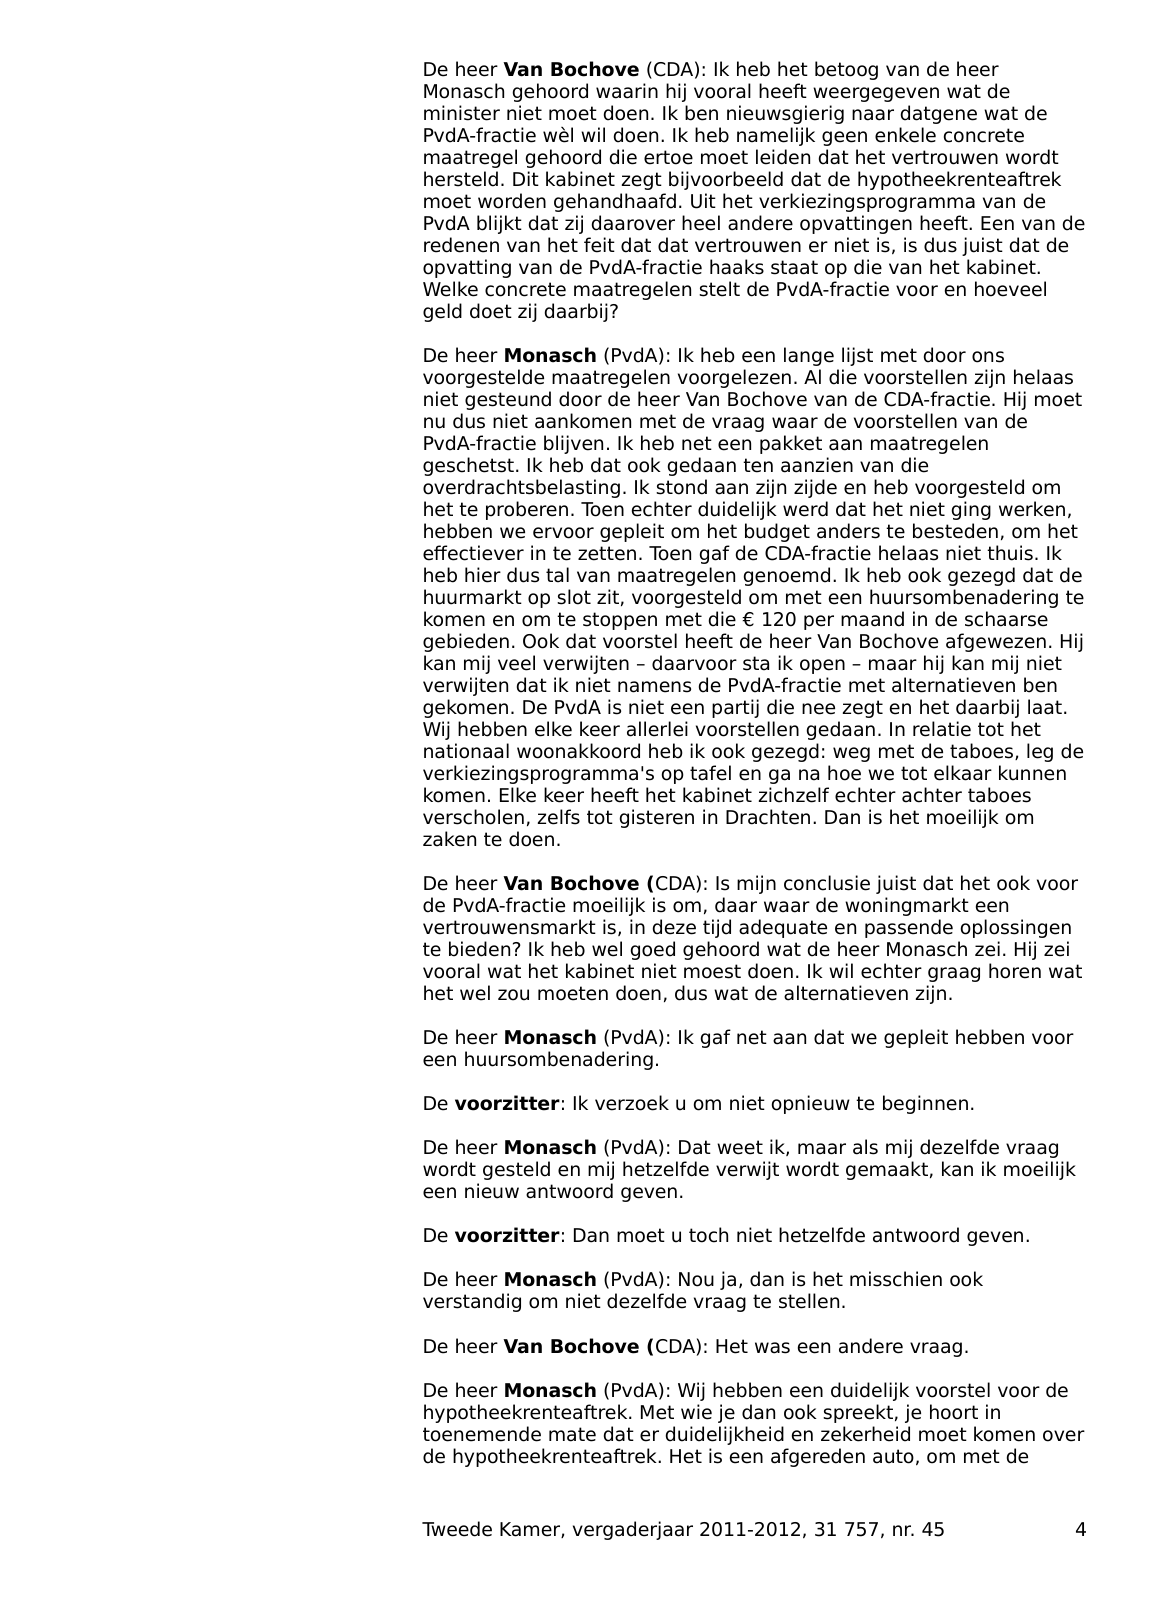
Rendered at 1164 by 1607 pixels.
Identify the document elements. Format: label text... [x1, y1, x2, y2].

text De heer Van Bochove (CDA): Ik heb het betoog van de heer Monasch gehoord waarin hij vooral heeft weergegeven wat de minister niet moet doen. Ik ben nieuwsgierig naar datgene wat de PvdA-fractie wèl wil doen. Ik heb namelijk geen enkele concrete maatregel gehoord die ertoe moet leiden dat het vertrouwen wordt hersteld. Dit kabinet zegt bijvoorbeeld dat de hypotheekrenteaftrek moet worden gehandhaafd. Uit het verkiezingsprogramma van de PvdA blijkt dat zij daarover heel andere opvattingen heeft. Een van de redenen van het feit dat dat vertrouwen er niet is, is dus juist dat de opvatting van de PvdA-fractie haaks staat op die van het kabinet. Welke concrete maatregelen stelt de PvdA-fractie voor en hoeveel geld doet zij daarbij? [422, 59, 1087, 323]
text De heer Monasch (PvdA): Ik heb een lange lijst met door ons voorgestelde maatregelen voorgelezen. Al die voorstellen zijn helaas niet gesteund door de heer Van Bochove van de CDA-fractie. Hij moet nu dus niet aankomen met de vraag waar de voorstellen van de PvdA-fractie blijven. Ik heb net een pakket aan maatregelen geschetst. Ik heb dat ook gedaan ten aanzien van die overdrachtsbelasting. Ik stond aan zijn zijde en heb voorgesteld om het te proberen. Toen echter duidelijk werd dat het niet ging werken, hebben we ervoor gepleit om het budget anders te besteden, om het effectiever in te zetten. Toen gaf de CDA-fractie helaas niet thuis. Ik heb hier dus tal van maatregelen genoemd. Ik heb ook gezegd dat de huurmarkt op slot zit, voorgesteld om met een huursombenadering te komen en om te stoppen met die € 120 per maand in de schaarse gebieden. Ook dat voorstel heeft de heer Van Bochove afgewezen. Hij kan mij veel verwijten – daarvoor sta ik open – maar hij kan mij niet verwijten dat ik niet namens de PvdA-fractie met alternatieven ben gekomen. De PvdA is niet een partij die nee zegt en het daarbij laat. Wij hebben elke keer allerlei voorstellen gedaan. In relatie tot het nationaal woonakkoord heb ik ook gezegd: weg met de taboes, leg de verkiezingsprogramma's op tafel en ga na hoe we tot elkaar kunnen komen. Elke keer heeft het kabinet zichzelf echter achter taboes verscholen, zelfs tot gisteren in Drachten. Dan is het moeilijk om zaken te doen. [422, 345, 1087, 851]
text De heer Van Bochove (CDA): Het was een andere vraag. [422, 1336, 1087, 1357]
text De heer Monasch (PvdA): Nou ja, dan is het misschien ook verstandig om niet dezelfde vraag te stellen. [422, 1269, 1087, 1313]
text De heer Van Bochove (CDA): Is mijn conclusie juist dat het ook voor de PvdA-fractie moeilijk is om, daar waar de woningmarkt een vertrouwensmarkt is, in deze tijd adequate en passende oplossingen te bieden? Ik heb wel goed gehoord wat de heer Monasch zei. Hij zei vooral wat het kabinet niet moest doen. Ik wil echter graag horen wat het wel zou moeten doen, dus wat de alternatieven zijn. [422, 873, 1087, 1004]
text De voorzitter: Ik verzoek u om niet opnieuw te beginnen. [422, 1093, 1087, 1115]
text De heer Monasch (PvdA): Ik gaf net aan dat we gepleit hebben voor een huursombenadering. [422, 1027, 1087, 1071]
text De heer Monasch (PvdA): Wij hebben een duidelijk voorstel voor de hypotheekrenteaftrek. Met wie je dan ook spreekt, je hoort in toenemende mate dat er duidelijkheid en zekerheid moet komen over de hypotheekrenteaftrek. Het is een afgereden auto, om met de [422, 1380, 1087, 1468]
text De heer Monasch (PvdA): Dat weet ik, maar als mij dezelfde vraag wordt gesteld en mij hetzelfde verwijt wordt gemaakt, kan ik moeilijk een nieuw antwoord geven. [422, 1137, 1087, 1203]
text De voorzitter: Dan moet u toch niet hetzelfde antwoord geven. [422, 1225, 1087, 1247]
